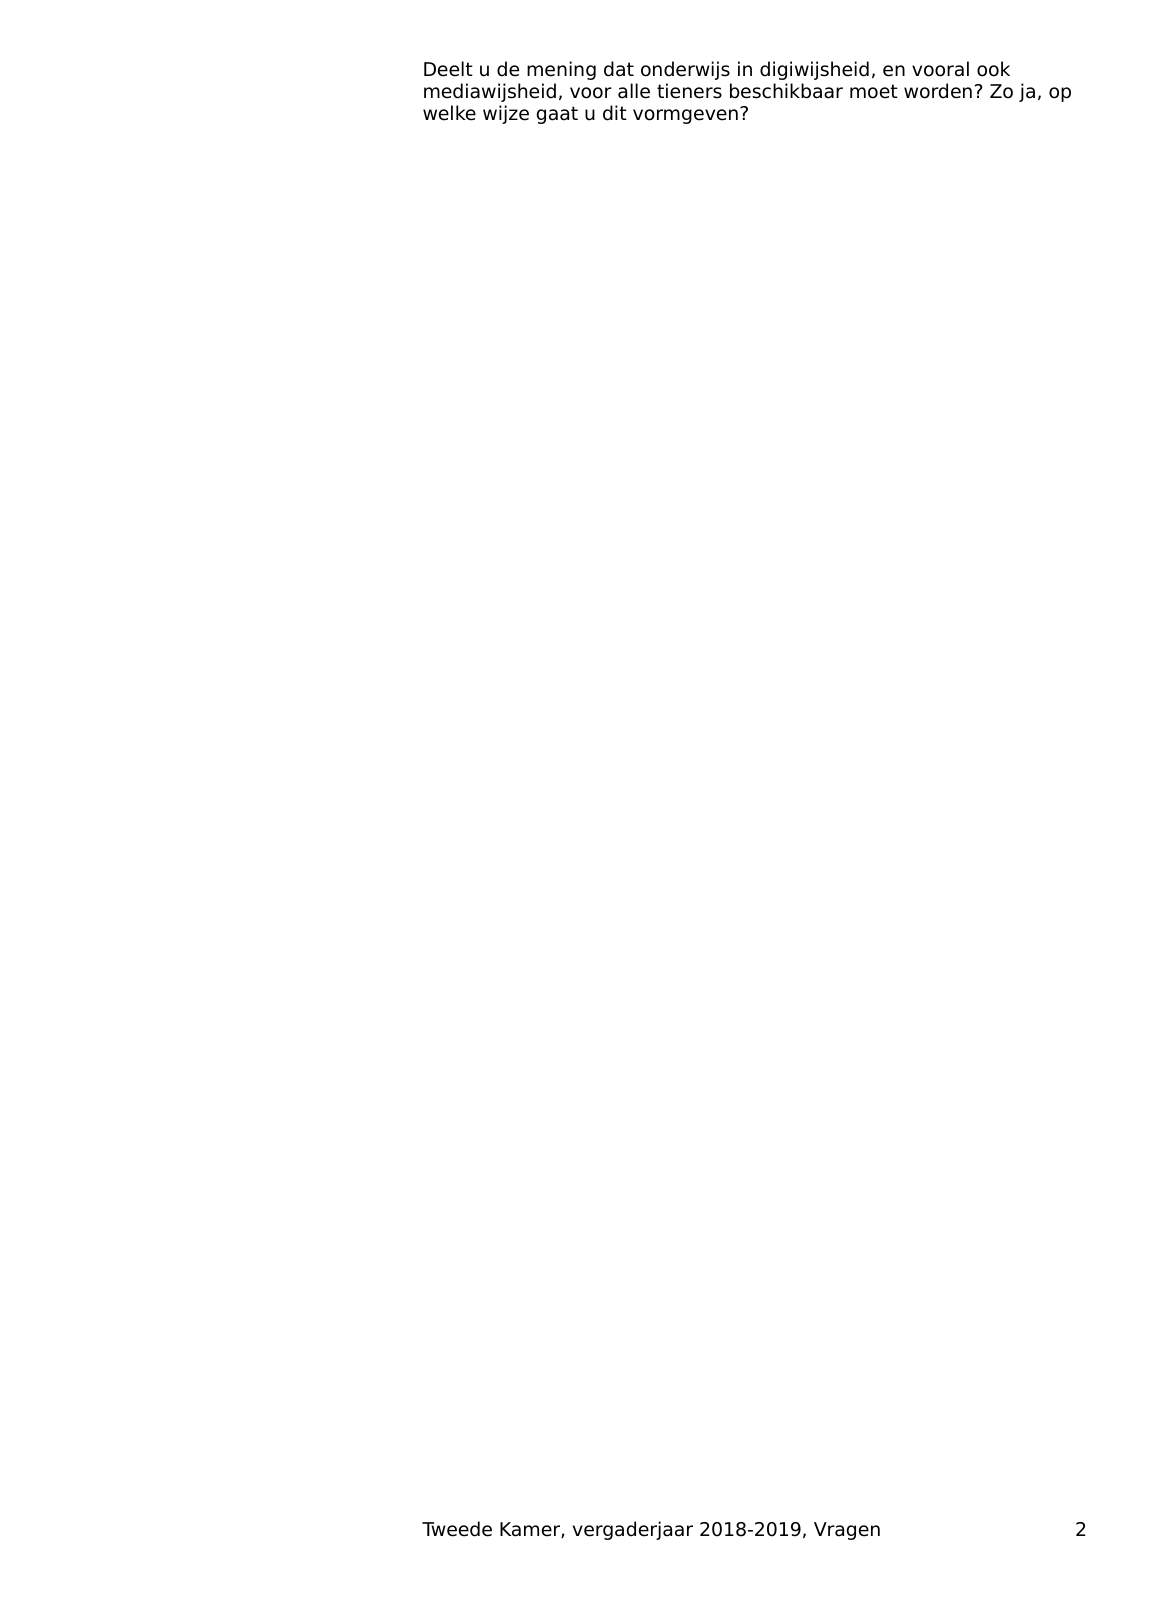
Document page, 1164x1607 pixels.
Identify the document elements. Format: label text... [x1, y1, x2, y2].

text Deelt u de mening dat onderwijs in digiwijsheid, en vooral ook mediawijsheid, voor alle tieners beschikbaar moet worden? Zo ja, op welke wijze gaat u dit vormgeven? [422, 59, 1087, 125]
